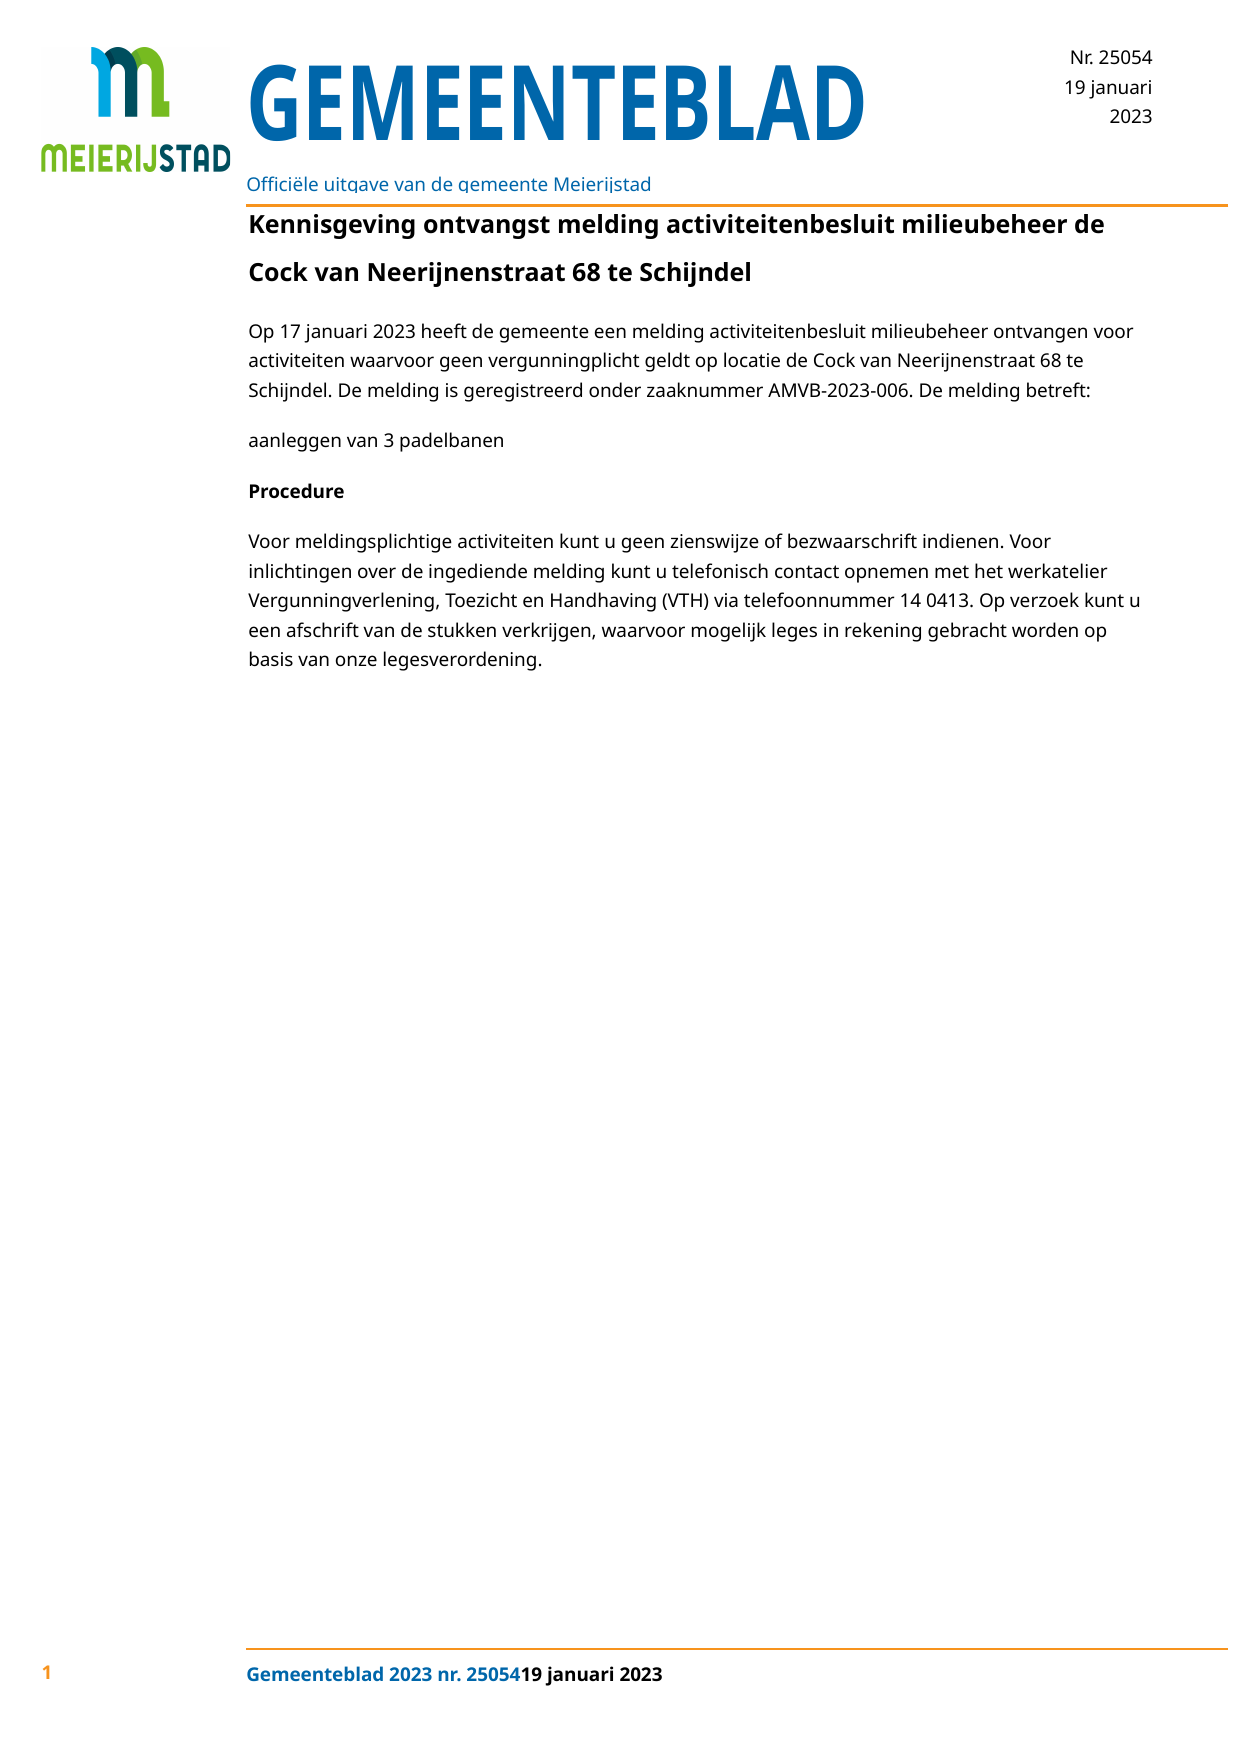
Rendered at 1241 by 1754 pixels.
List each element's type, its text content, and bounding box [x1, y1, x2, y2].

text Procedure [248, 478, 1152, 504]
text Op 17 januari 2023 heeft de gemeente een melding activiteitenbesluit milieubeheer ontvangen voor activiteiten waarvoor geen vergunningplicht geldt op locatie de Cock van Neerijnenstraat 68 te Schijndel. De melding is geregistreerd onder zaaknummer AMVB-2023-006. De melding betreft: [248, 318, 1152, 403]
text Kennisgeving ontvangst melding activiteitenbesluit milieubeheer de Cock van Neerijnenstraat 68 te Schijndel [248, 207, 1152, 288]
picture [41, 47, 231, 172]
text aanleggen van 3 padelbanen [248, 427, 1152, 453]
text Voor meldingsplichtige activiteiten kunt u geen zienswijze of bezwaarschrift indienen. Voor inlichtingen over de ingediende melding kunt u telefonisch contact opnemen met het werkatelier Vergunningverlening, Toezicht en Handhaving (VTH) via telefoonnummer 14 0413. Op verzoek kunt u een afschrift van de stukken verkrijgen, waarvoor mogelijk leges in rekening gebracht worden op basis van onze legesverordening. [248, 528, 1152, 672]
